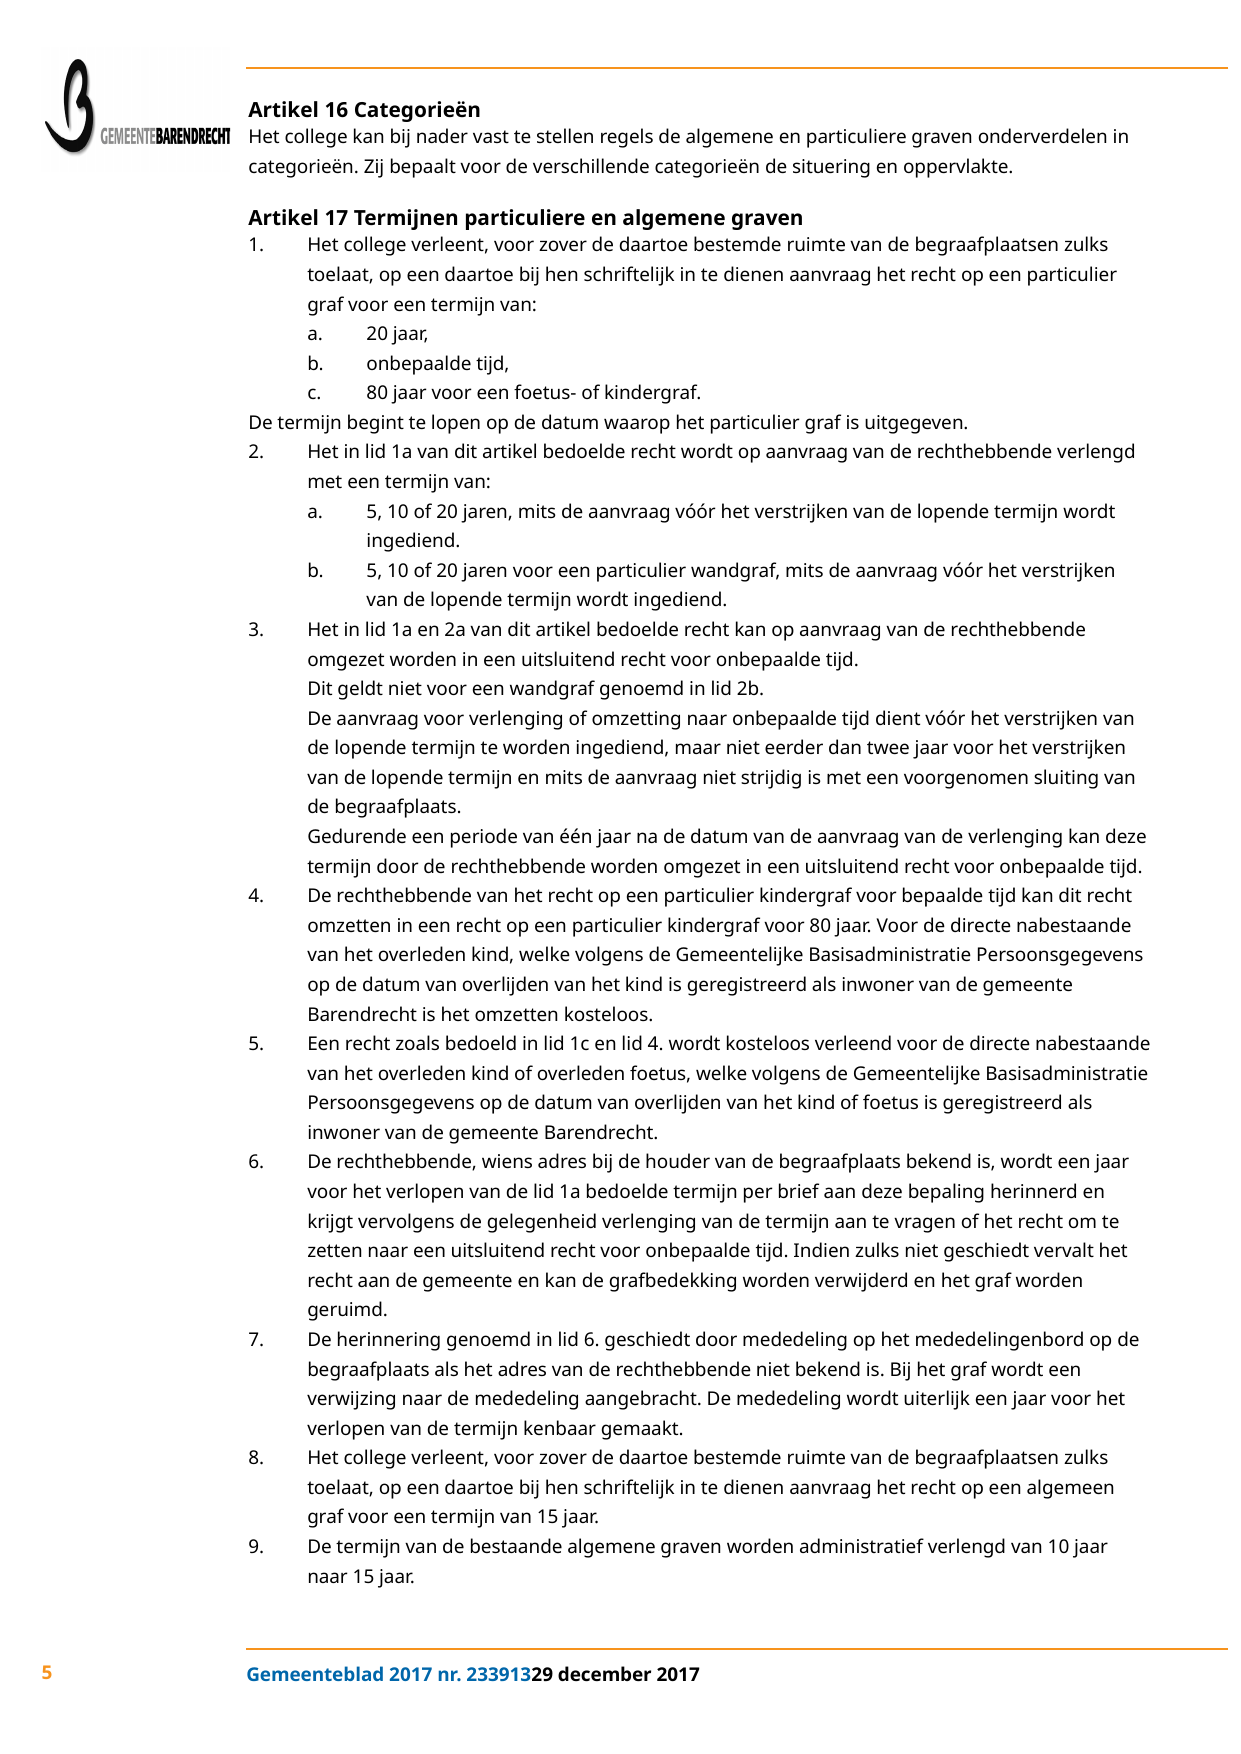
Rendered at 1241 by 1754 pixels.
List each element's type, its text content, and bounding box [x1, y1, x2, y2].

list 5, 10 of 20 jaren voor een particulier wandgraf, mits de aanvraag vóór het verstrijken van de lopende termijn wordt ingediend. [307, 557, 1152, 612]
list Een recht zoals bedoeld in lid 1c en lid 4. wordt kosteloos verleend voor de directe nabestaande van het overleden kind of overleden foetus, welke volgens de Gemeentelijke Basisadministratie Persoonsgegevens op de datum van overlijden van het kind of foetus is geregistreerd als inwoner van de gemeente Barendrecht. [248, 1030, 1152, 1145]
text Artikel 16 Categorieën [248, 95, 1152, 123]
list De rechthebbende, wiens adres bij de houder van de begraafplaats bekend is, wordt een jaar voor het verlopen van de lid 1a bedoelde termijn per brief aan deze bepaling herinnerd en krijgt vervolgens de gelegenheid verlenging van de termijn aan te vragen of het recht om te zetten naar een uitsluitend recht voor onbepaalde tijd. Indien zulks niet geschiedt vervalt het recht aan de gemeente en kan de grafbedekking worden verwijderd en het graf worden geruimd. [248, 1149, 1152, 1322]
list De rechthebbende van het recht op een particulier kindergraf voor bepaalde tijd kan dit recht omzetten in een recht op een particulier kindergraf voor 80 jaar. Voor de directe nabestaande van het overleden kind, welke volgens de Gemeentelijke Basisadministratie Persoonsgegevens op de datum van overlijden van het kind is geregistreerd als inwoner van de gemeente Barendrecht is het omzetten kosteloos. [248, 882, 1152, 1027]
list Het in lid 1a van dit artikel bedoelde recht wordt op aanvraag van de rechthebbende verlengd met een termijn van: [248, 439, 1152, 494]
list De aanvraag voor verlenging of omzetting naar onbepaalde tijd dient vóór het verstrijken van de lopende termijn te worden ingediend, maar niet eerder dan twee jaar voor het verstrijken van de lopende termijn en mits de aanvraag niet strijdig is met een voorgenomen sluiting van de begraafplaats. [248, 705, 1152, 819]
list Het in lid 1a en 2a van dit artikel bedoelde recht kan op aanvraag van de rechthebbende omgezet worden in een uitsluitend recht voor onbepaalde tijd. [248, 616, 1152, 672]
list Het college verleent, voor zover de daartoe bestemde ruimte van de begraafplaatsen zulks toelaat, op een daartoe bij hen schriftelijk in te dienen aanvraag het recht op een particulier graf voor een termijn van: [248, 232, 1152, 317]
list 5, 10 of 20 jaren, mits de aanvraag vóór het verstrijken van de lopende termijn wordt ingediend. [307, 498, 1152, 553]
list 80 jaar voor een foetus- of kindergraf. [307, 379, 1152, 405]
picture [41, 47, 231, 172]
list Gedurende een periode van één jaar na de datum van de aanvraag van de verlenging kan deze termijn door de rechthebbende worden omgezet in een uitsluitend recht voor onbepaalde tijd. [248, 823, 1152, 879]
list De herinnering genoemd in lid 6. geschiedt door mededeling op het mededelingenbord op de begraafplaats als het adres van de rechthebbende niet bekend is. Bij het graf wordt een verwijzing naar de mededeling aangebracht. De mededeling wordt uiterlijk een jaar voor het verlopen van de termijn kenbaar gemaakt. [248, 1326, 1152, 1441]
text Artikel 17 Termijnen particuliere en algemene graven [248, 203, 1152, 232]
list De termijn van de bestaande algemene graven worden administratief verlengd van 10 jaar naar 15 jaar. [248, 1533, 1152, 1589]
list 20 jaar, [307, 320, 1152, 346]
list Het college verleent, voor zover de daartoe bestemde ruimte van de begraafplaatsen zulks toelaat, op een daartoe bij hen schriftelijk in te dienen aanvraag het recht op een algemeen graf voor een termijn van 15 jaar. [248, 1444, 1152, 1529]
text De termijn begint te lopen op de datum waarop het particulier graf is uitgegeven. [248, 409, 1152, 435]
list Dit geldt niet voor een wandgraf genoemd in lid 2b. [248, 675, 1152, 701]
text Het college kan bij nader vast te stellen regels de algemene en particuliere graven onderverdelen in categorieën. Zij bepaalt voor de verschillende categorieën de situering en oppervlakte. [248, 123, 1152, 178]
list onbepaalde tijd, [307, 350, 1152, 376]
